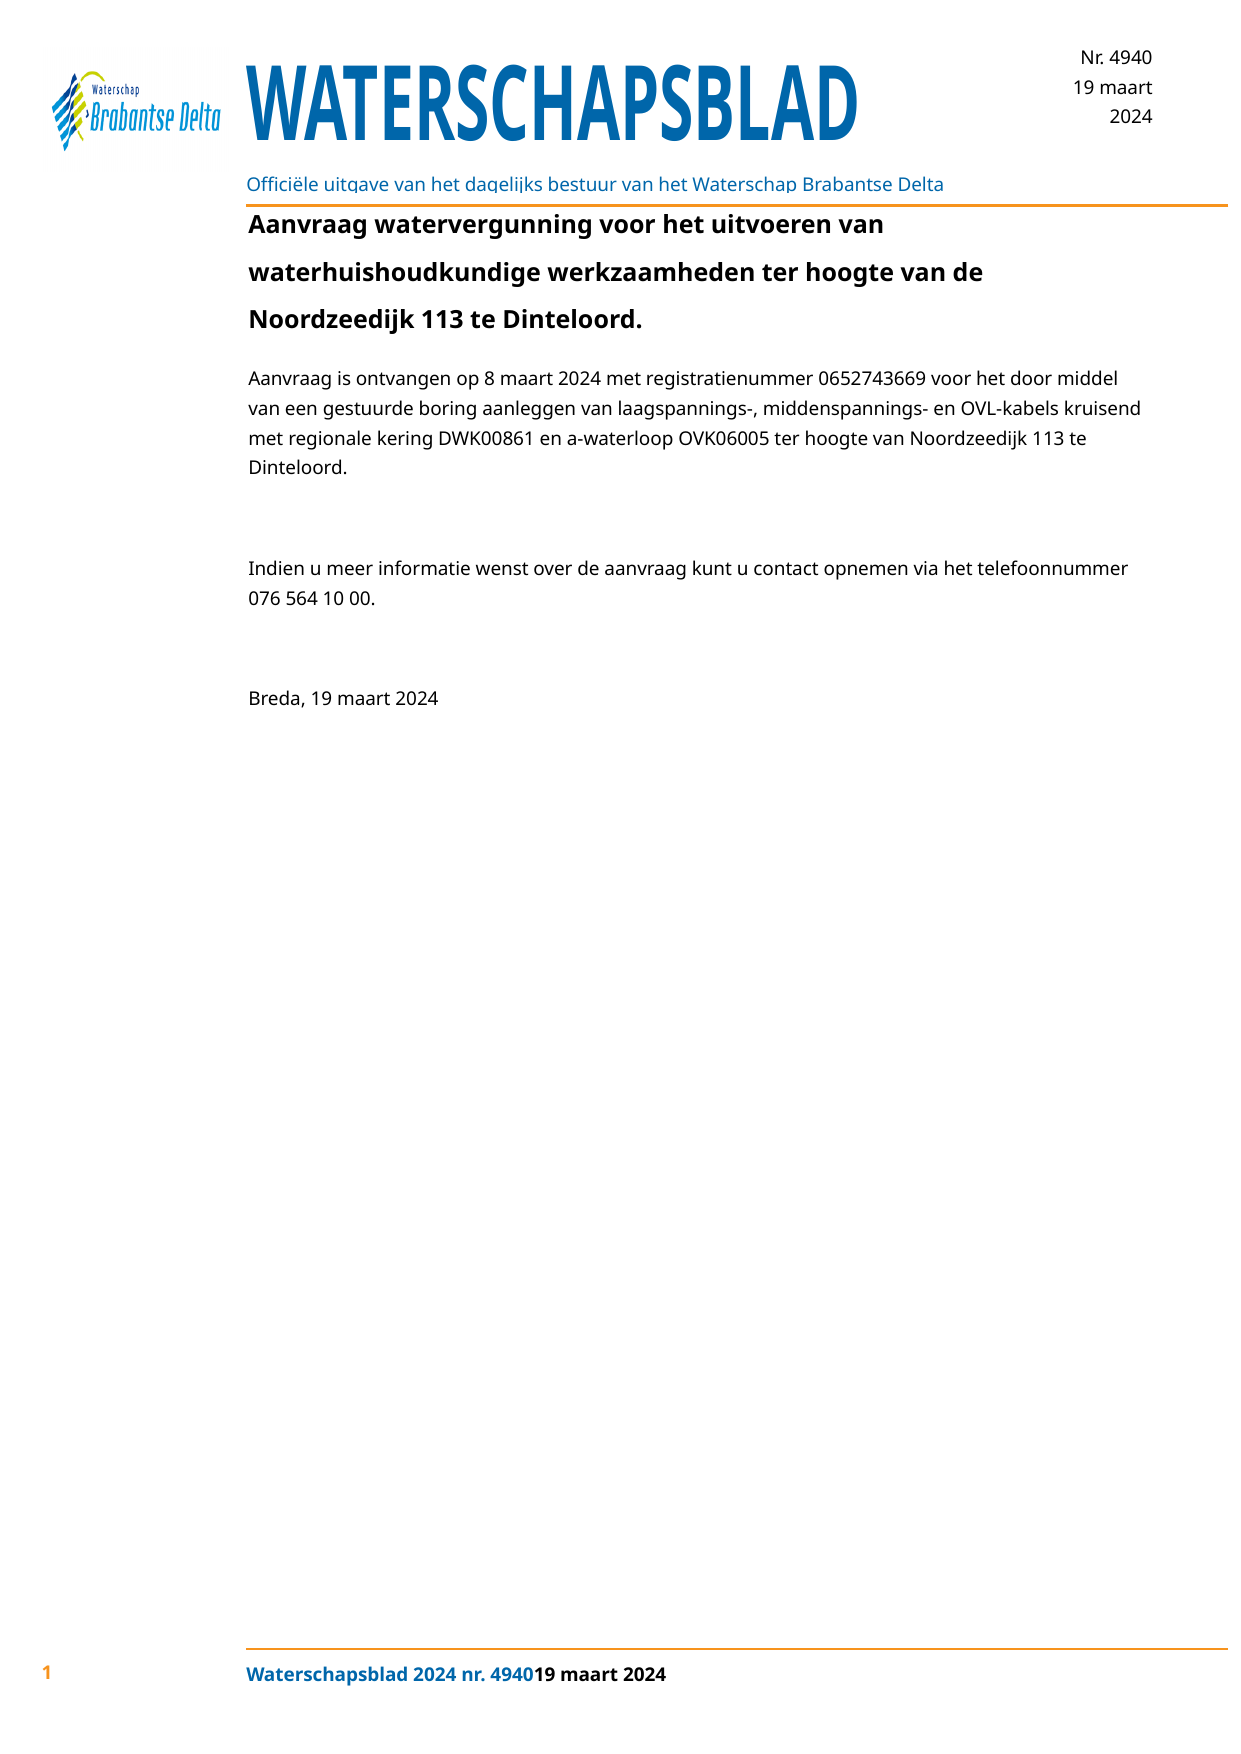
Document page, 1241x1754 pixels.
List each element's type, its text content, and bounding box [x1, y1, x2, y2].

text Breda, 19 maart 2024 [248, 686, 1152, 711]
text Aanvraag watervergunning voor het uitvoeren van waterhuishoudkundige werkzaamheden ter hoogte van de Noordzeedijk 113 te Dinteloord. [248, 207, 1152, 336]
text Indien u meer informatie wenst over de aanvraag kunt u contact opnemen via het telefoonnummer 076 564 10 00. [248, 555, 1152, 610]
text Aanvraag is ontvangen op 8 maart 2024 met registratienummer 0652743669 voor het door middel van een gestuurde boring aanleggen van laagspannings-, middenspannings- en OVL-kabels kruisend met regionale kering DWK00861 en a-waterloop OVK06005 ter hoogte van Noordzeedijk 113 te Dinteloord. [248, 366, 1152, 480]
picture [41, 47, 231, 172]
